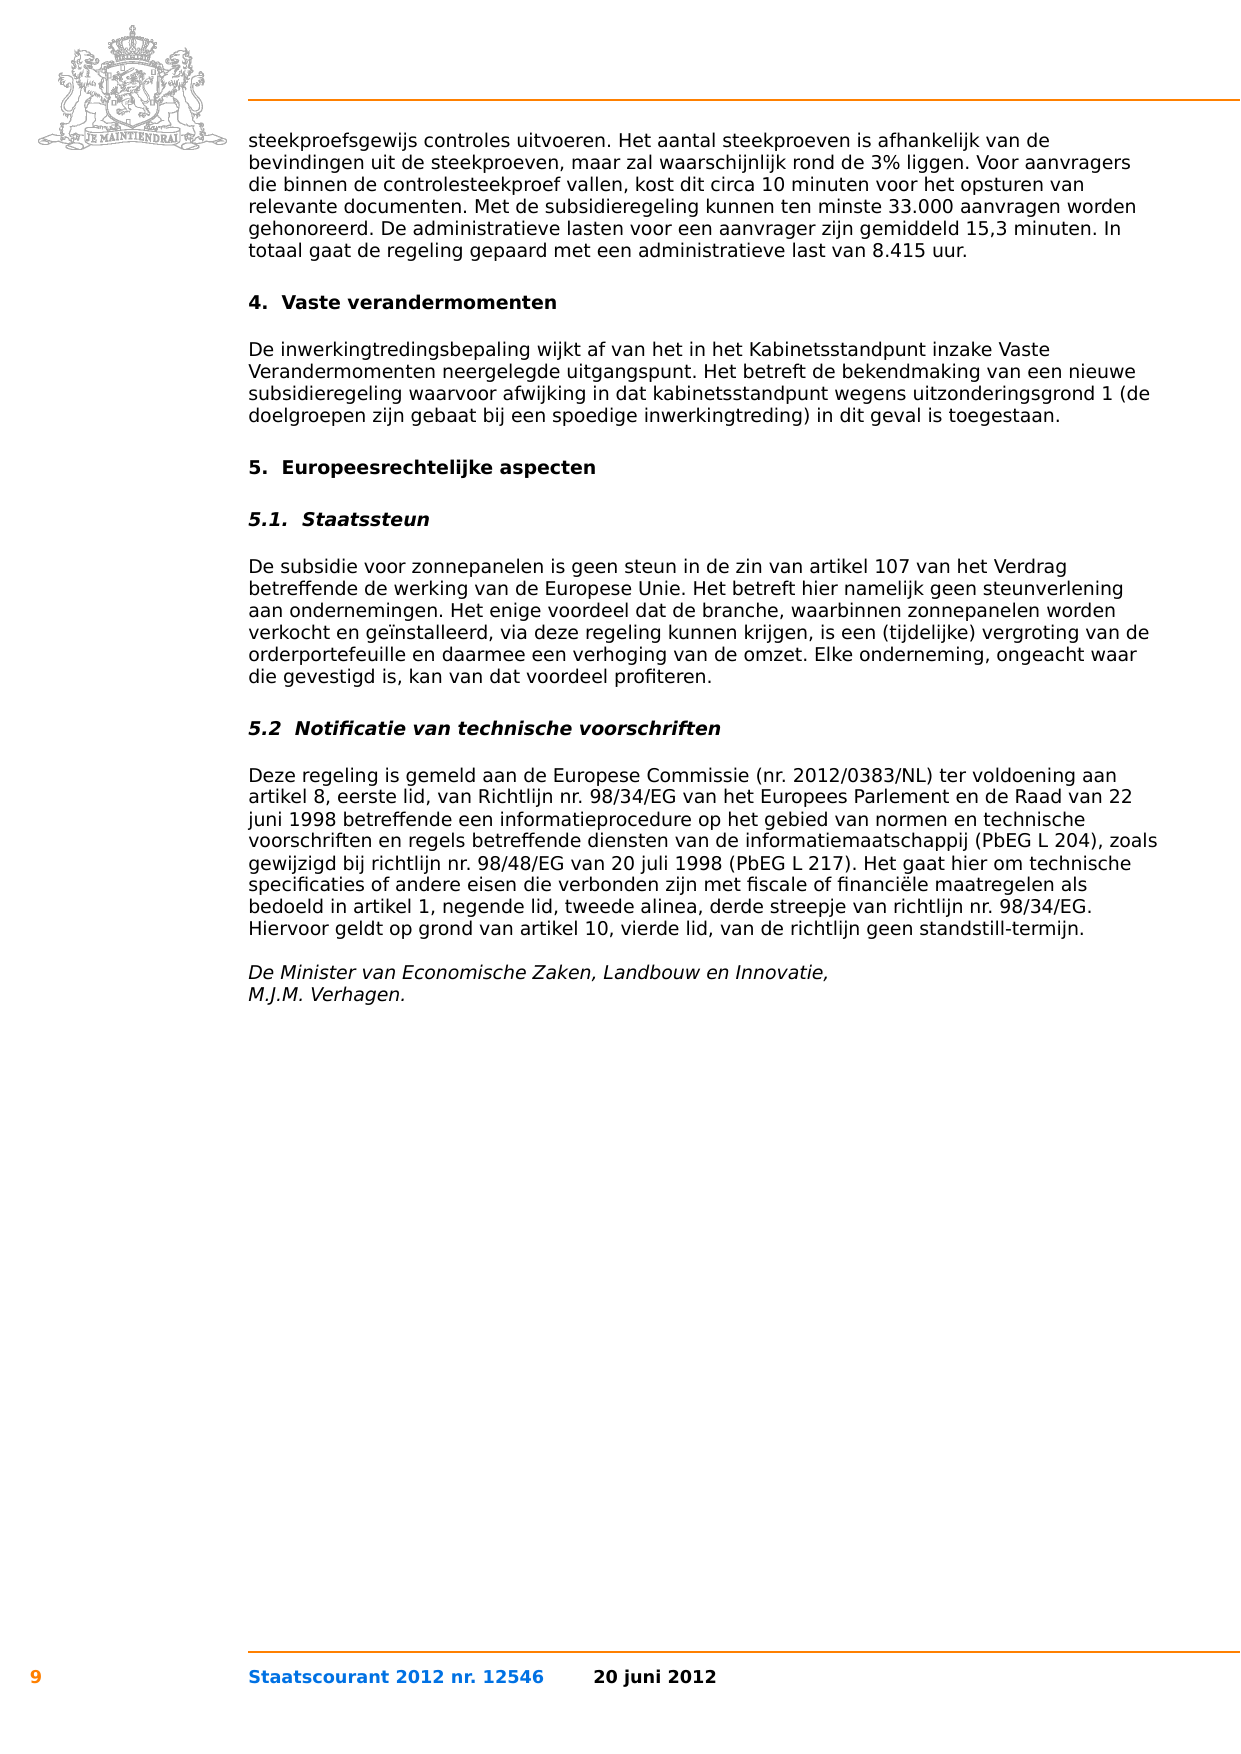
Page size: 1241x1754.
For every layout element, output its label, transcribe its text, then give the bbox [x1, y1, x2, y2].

subtitle 5.1. Staatssteun [248, 509, 1163, 531]
text De Minister van Economische Zaken, Landbouw en Innovatie, M.J.M. Verhagen. [248, 962, 1163, 1006]
text Deze regeling is gemeld aan de Europese Commissie (nr. 2012/0383/NL) ter voldoening aan artikel 8, eerste lid, van Richtlijn nr. 98/34/EG van het Europees Parlement en de Raad van 22 juni 1998 betreffende een informatieprocedure op het gebied van normen en technische voorschriften en regels betreffende diensten van de informatiemaatschappij (PbEG L 204), zoals gewijzigd bij richtlijn nr. 98/48/EG van 20 juli 1998 (PbEG L 217). Het gaat hier om technische specificaties of andere eisen die verbonden zijn met fiscale of financiële maatregelen als bedoeld in artikel 1, negende lid, tweede alinea, derde streepje van richtlijn nr. 98/34/EG. Hiervoor geldt op grond van artikel 10, vierde lid, van de richtlijn geen standstill-termijn. [248, 764, 1163, 940]
text De subsidie voor zonnepanelen is geen steun in de zin van artikel 107 van het Verdrag betreffende de werking van de Europese Unie. Het betreft hier namelijk geen steunverlening aan ondernemingen. Het enige voordeel dat de branche, waarbinnen zonnepanelen worden verkocht en geïnstalleerd, via deze regeling kunnen krijgen, is een (tijdelijke) vergroting van de orderportefeuille en daarmee een verhoging van de omzet. Elke onderneming, ongeacht waar die gevestigd is, kan van dat voordeel profiteren. [248, 556, 1163, 687]
subtitle 4. Vaste verandermomenten [248, 292, 1163, 314]
text steekproefsgewijs controles uitvoeren. Het aantal steekproeven is afhankelijk van de bevindingen uit de steekproeven, maar zal waarschijnlijk rond de 3% liggen. Voor aanvragers die binnen de controlesteekproef vallen, kost dit circa 10 minuten voor het opsturen van relevante documenten. Met de subsidieregeling kunnen ten minste 33.000 aanvragen worden gehonoreerd. De administratieve lasten voor een aanvrager zijn gemiddeld 15,3 minuten. In totaal gaat de regeling gepaard met een administratieve last van 8.415 uur. [248, 130, 1163, 262]
text De inwerkingtredingsbepaling wijkt af van het in het Kabinetsstandpunt inzake Vaste Verandermomenten neergelegde uitgangspunt. Het betreft de bekendmaking van een nieuwe subsidieregeling waarvoor afwijking in dat kabinetsstandpunt wegens uitzonderingsgrond 1 (de doelgroepen zijn gebaat bij een spoedige inwerkingtreding) in dit geval is toegestaan. [248, 339, 1163, 427]
subtitle 5.2 Notificatie van technische voorschriften [248, 717, 1163, 739]
picture [38, 25, 227, 150]
subtitle 5. Europeesrechtelijke aspecten [248, 457, 1163, 479]
